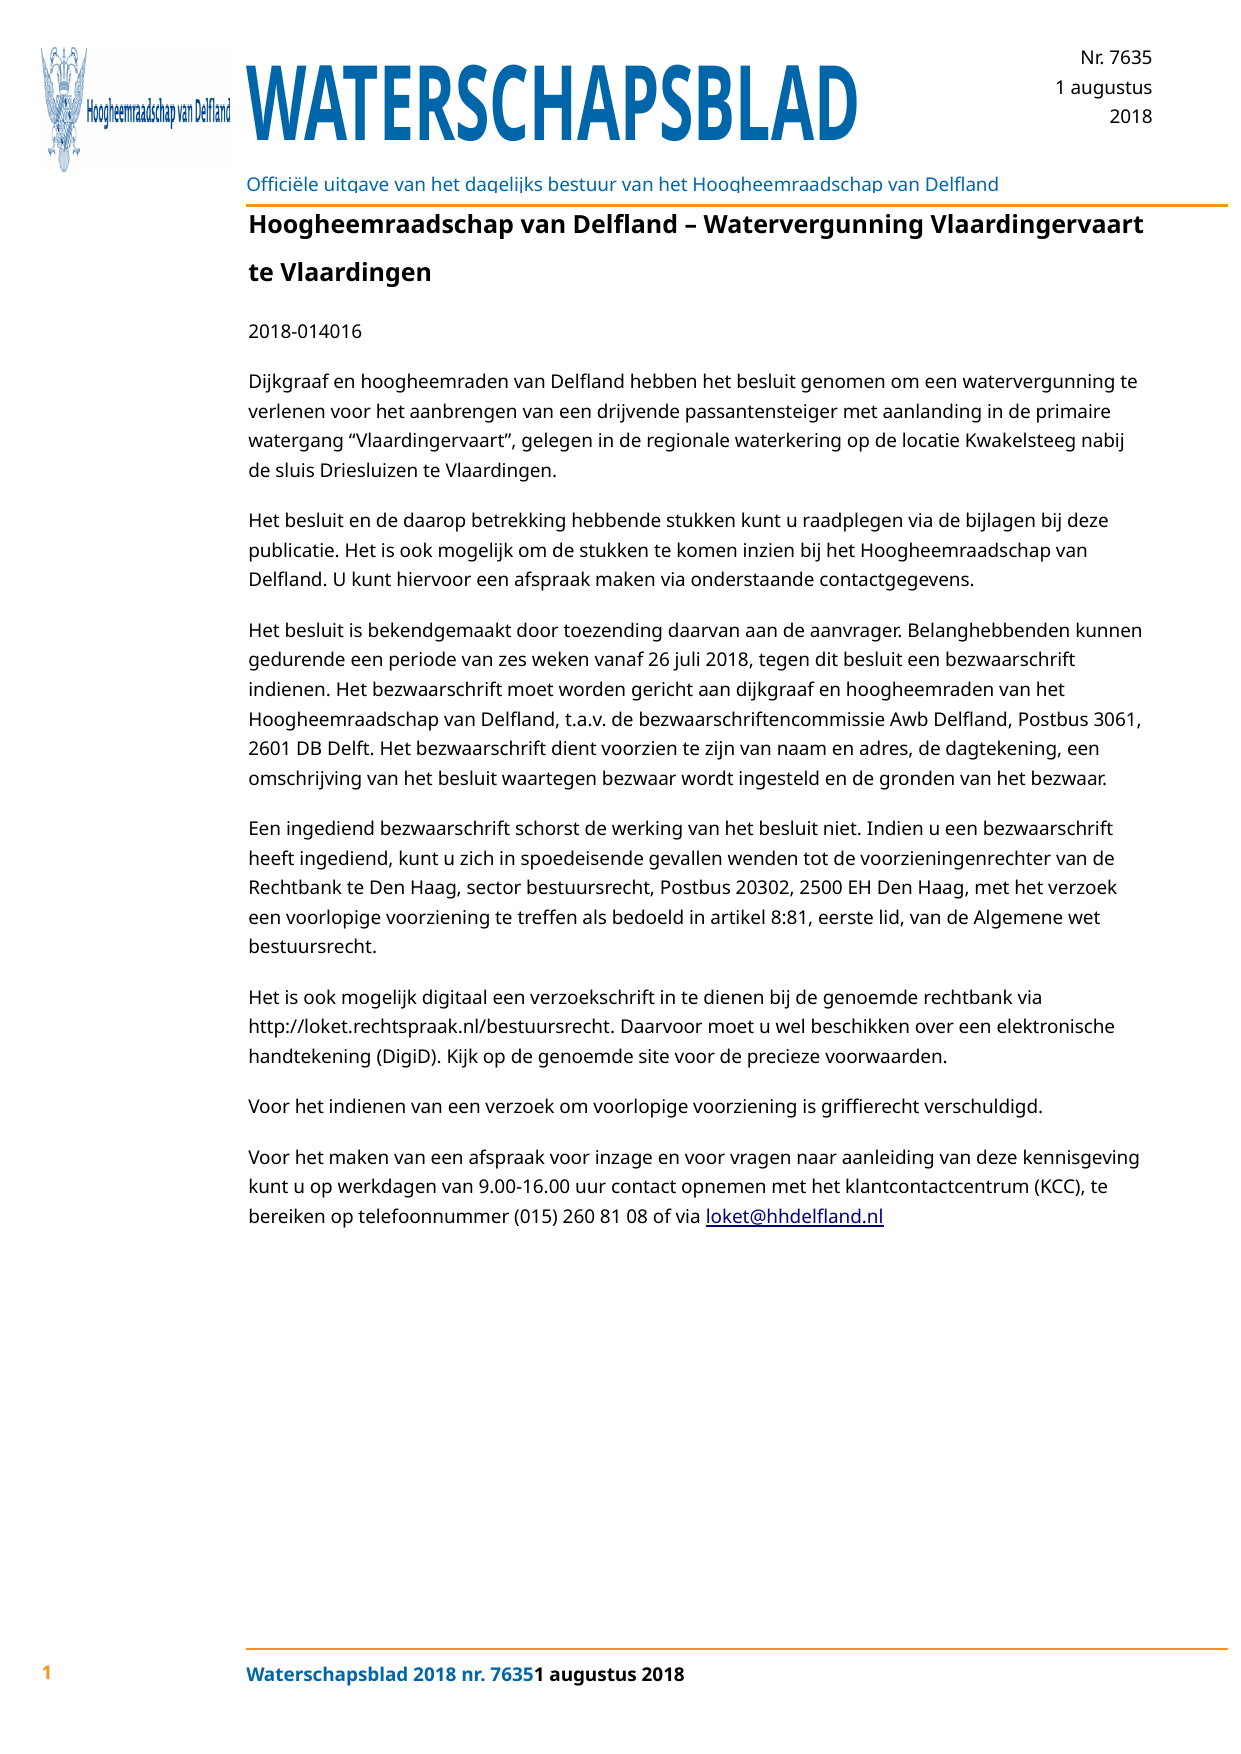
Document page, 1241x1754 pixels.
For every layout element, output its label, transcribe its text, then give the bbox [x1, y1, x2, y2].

picture [41, 47, 231, 172]
text Voor het indienen van een verzoek om voorlopige voorziening is griffierecht verschuldigd. [248, 1094, 1152, 1119]
text Een ingediend bezwaarschrift schorst de werking van het besluit niet. Indien u een bezwaarschrift heeft ingediend, kunt u zich in spoedeisende gevallen wenden tot de voorzieningenrechter van de Rechtbank te Den Haag, sector bestuursrecht, Postbus 20302, 2500 EH Den Haag, met het verzoek een voorlopige voorziening te treffen als bedoeld in artikel 8:81, eerste lid, van de Algemene wet bestuursrecht. [248, 815, 1152, 959]
text Het is ook mogelijk digitaal een verzoekschrift in te dienen bij de genoemde rechtbank via http://loket.rechtspraak.nl/bestuursrecht. Daarvoor moet u wel beschikken over een elektronische handtekening (DigiD). Kijk op de genoemde site voor de precieze voorwaarden. [248, 984, 1152, 1069]
text Voor het maken van een afspraak voor inzage en voor vragen naar aanleiding van deze kennisgeving kunt u op werkdagen van 9.00-16.00 uur contact opnemen met het klantcontactcentrum (KCC), te bereiken op telefoonnummer (015) 260 81 08 of via loket@hhdelfland.nl [248, 1144, 1152, 1229]
text Het besluit is bekendgemaakt door toezending daarvan aan de aanvrager. Belanghebbenden kunnen gedurende een periode van zes weken vanaf 26 juli 2018, tegen dit besluit een bezwaarschrift indienen. Het bezwaarschrift moet worden gericht aan dijkgraaf en hoogheemraden van het Hoogheemraadschap van Delfland, t.a.v. de bezwaarschriftencommissie Awb Delfland, Postbus 3061, 2601 DB Delft. Het bezwaarschrift dient voorzien te zijn van naam en adres, de dagtekening, een omschrijving van het besluit waartegen bezwaar wordt ingesteld en de gronden van het bezwaar. [248, 617, 1152, 791]
text 2018-014016 [248, 318, 1152, 344]
text Het besluit en de daarop betrekking hebbende stukken kunt u raadplegen via de bijlagen bij deze publicatie. Het is ook mogelijk om de stukken te komen inzien bij het Hoogheemraadschap van Delfland. U kunt hiervoor een afspraak maken via onderstaande contactgegevens. [248, 507, 1152, 592]
text Dijkgraaf en hoogheemraden van Delfland hebben het besluit genomen om een watervergunning te verlenen voor het aanbrengen van een drijvende passantensteiger met aanlanding in de primaire watergang “Vlaardingervaart”, gelegen in de regionale waterkering op de locatie Kwakelsteeg nabij de sluis Driesluizen te Vlaardingen. [248, 368, 1152, 483]
text Hoogheemraadschap van Delfland – Watervergunning Vlaardingervaart te Vlaardingen [248, 207, 1152, 288]
